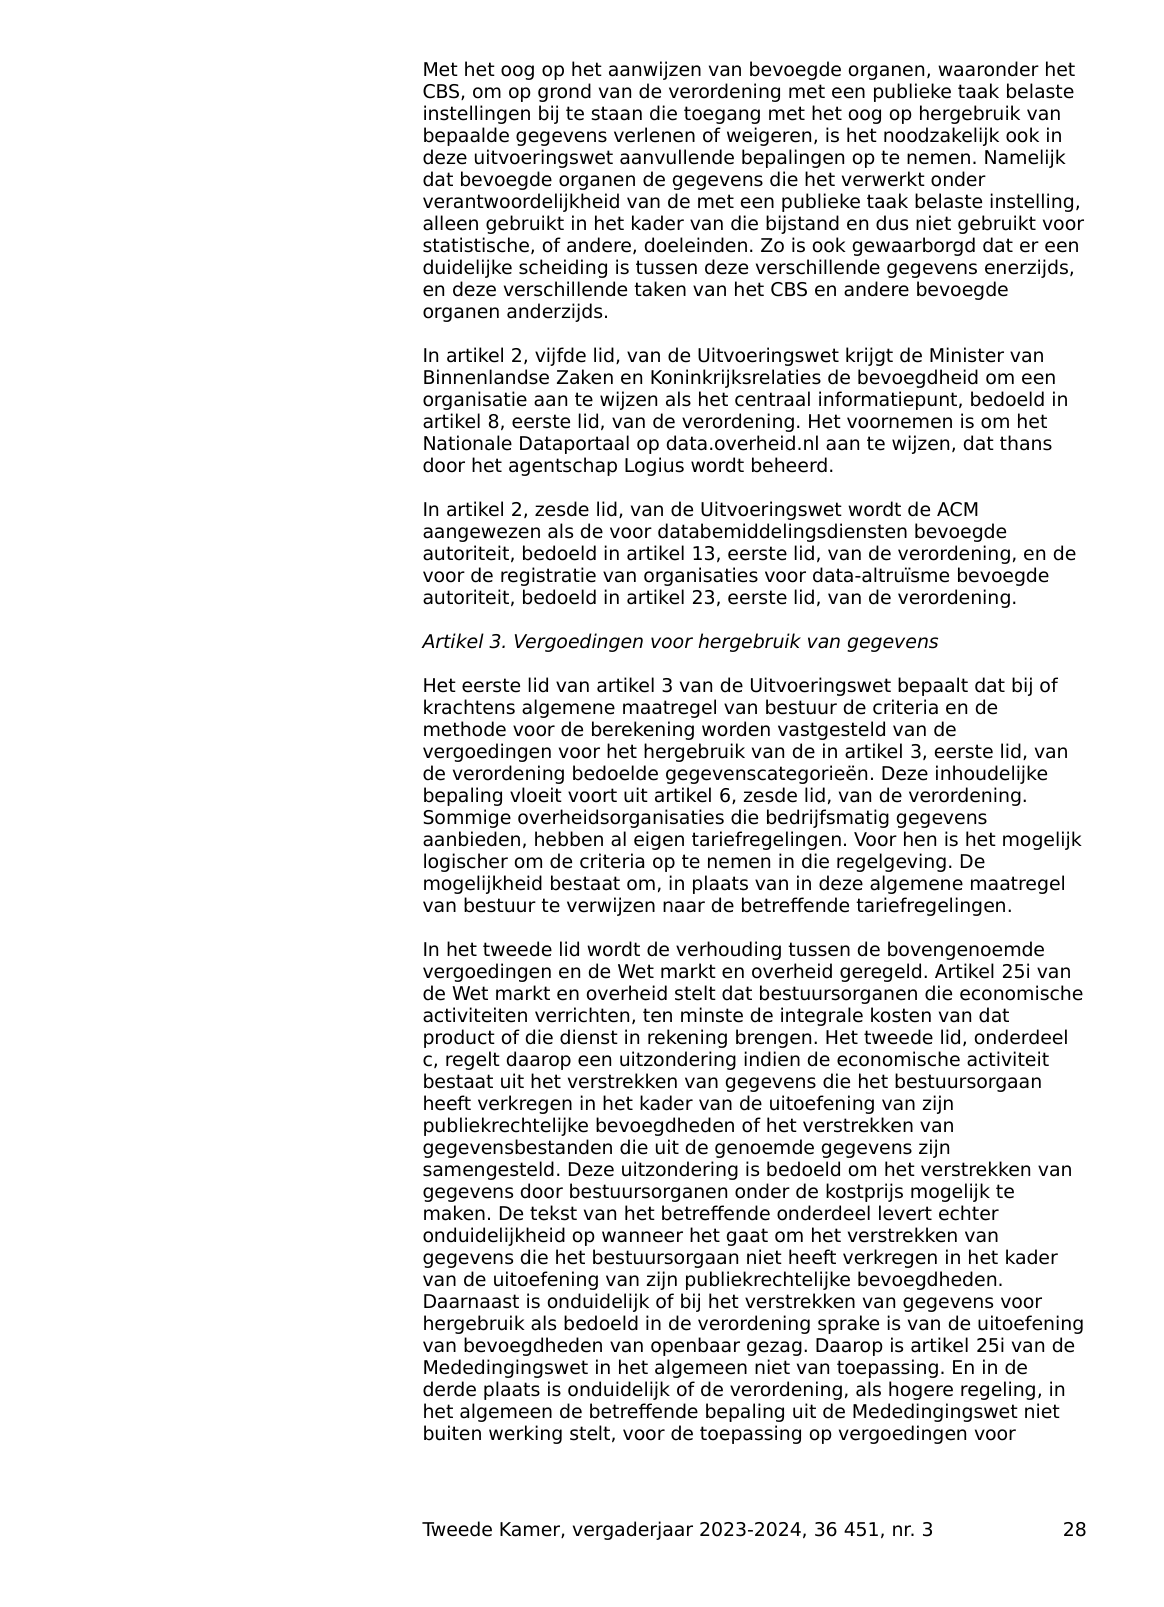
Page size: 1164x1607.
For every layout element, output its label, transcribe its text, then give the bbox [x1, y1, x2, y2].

subtitle Artikel 3. Vergoedingen voor hergebruik van gegevens [422, 631, 1087, 653]
text In het tweede lid wordt de verhouding tussen de bovengenoemde vergoedingen en de Wet markt en overheid geregeld. Artikel 25i van de Wet markt en overheid stelt dat bestuursorganen die economische activiteiten verrichten, ten minste de integrale kosten van dat product of die dienst in rekening brengen. Het tweede lid, onderdeel c, regelt daarop een uitzondering indien de economische activiteit bestaat uit het verstrekken van gegevens die het bestuursorgaan heeft verkregen in het kader van de uitoefening van zijn publiekrechtelijke bevoegdheden of het verstrekken van gegevensbestanden die uit de genoemde gegevens zijn samengesteld. Deze uitzondering is bedoeld om het verstrekken van gegevens door bestuursorganen onder de kostprijs mogelijk te maken. De tekst van het betreffende onderdeel levert echter onduidelijkheid op wanneer het gaat om het verstrekken van gegevens die het bestuursorgaan niet heeft verkregen in het kader van de uitoefening van zijn publiekrechtelijke bevoegdheden. Daarnaast is onduidelijk of bij het verstrekken van gegevens voor hergebruik als bedoeld in de verordening sprake is van de uitoefening van bevoegdheden van openbaar gezag. Daarop is artikel 25i van de Mededingingswet in het algemeen niet van toepassing. En in de derde plaats is onduidelijk of de verordening, als hogere regeling, in het algemeen de betreffende bepaling uit de Mededingingswet niet buiten werking stelt, voor de toepassing op vergoedingen voor [422, 939, 1087, 1445]
text Met het oog op het aanwijzen van bevoegde organen, waaronder het CBS, om op grond van de verordening met een publieke taak belaste instellingen bij te staan die toegang met het oog op hergebruik van bepaalde gegevens verlenen of weigeren, is het noodzakelijk ook in deze uitvoeringswet aanvullende bepalingen op te nemen. Namelijk dat bevoegde organen de gegevens die het verwerkt onder verantwoordelijkheid van de met een publieke taak belaste instelling, alleen gebruikt in het kader van die bijstand en dus niet gebruikt voor statistische, of andere, doeleinden. Zo is ook gewaarborgd dat er een duidelijke scheiding is tussen deze verschillende gegevens enerzijds, en deze verschillende taken van het CBS en andere bevoegde organen anderzijds. [422, 59, 1087, 323]
text Het eerste lid van artikel 3 van de Uitvoeringswet bepaalt dat bij of krachtens algemene maatregel van bestuur de criteria en de methode voor de berekening worden vastgesteld van de vergoedingen voor het hergebruik van de in artikel 3, eerste lid, van de verordening bedoelde gegevenscategorieën. Deze inhoudelijke bepaling vloeit voort uit artikel 6, zesde lid, van de verordening. Sommige overheidsorganisaties die bedrijfsmatig gegevens aanbieden, hebben al eigen tariefregelingen. Voor hen is het mogelijk logischer om de criteria op te nemen in die regelgeving. De mogelijkheid bestaat om, in plaats van in deze algemene maatregel van bestuur te verwijzen naar de betreffende tariefregelingen. [422, 675, 1087, 917]
text In artikel 2, zesde lid, van de Uitvoeringswet wordt de ACM aangewezen als de voor databemiddelingsdiensten bevoegde autoriteit, bedoeld in artikel 13, eerste lid, van de verordening, en de voor de registratie van organisaties voor data-altruïsme bevoegde autoriteit, bedoeld in artikel 23, eerste lid, van de verordening. [422, 499, 1087, 609]
text In artikel 2, vijfde lid, van de Uitvoeringswet krijgt de Minister van Binnenlandse Zaken en Koninkrijksrelaties de bevoegdheid om een organisatie aan te wijzen als het centraal informatiepunt, bedoeld in artikel 8, eerste lid, van de verordening. Het voornemen is om het Nationale Dataportaal op data.overheid.nl aan te wijzen, dat thans door het agentschap Logius wordt beheerd. [422, 345, 1087, 477]
